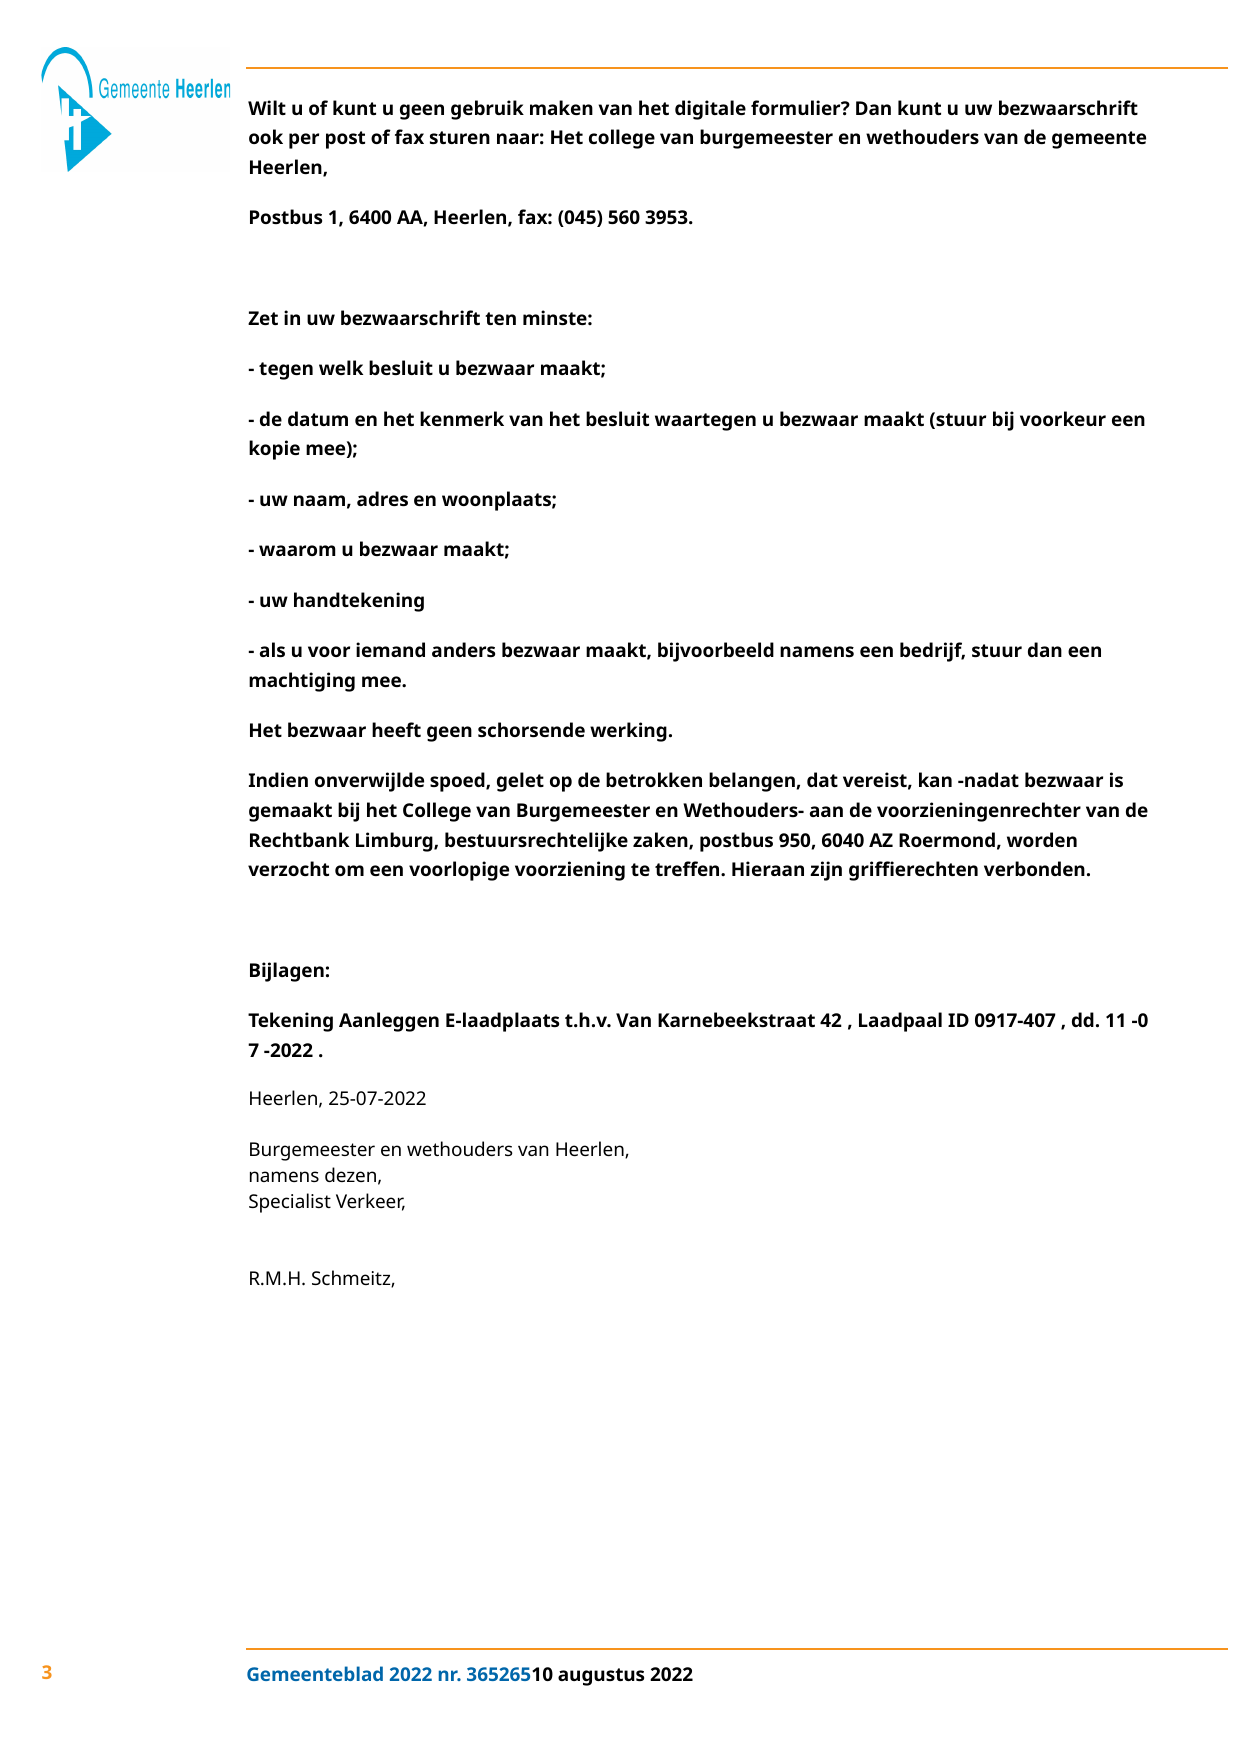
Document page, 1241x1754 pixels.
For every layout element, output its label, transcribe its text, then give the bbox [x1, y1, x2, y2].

text R.M.H. Schmeitz, [248, 1265, 1152, 1291]
text Bijlagen: [248, 957, 1152, 983]
text Indien onverwijlde spoed, gelet op de betrokken belangen, dat vereist, kan -nadat bezwaar is gemaakt bij het College van Burgemeester en Wethouders- aan de voorzieningenrechter van de Rechtbank Limburg, bestuursrechtelijke zaken, postbus 950, 6040 AZ Roermond, worden verzocht om een voorlopige voorziening te treffen. Hieraan zijn griffierechten verbonden. [248, 768, 1152, 882]
picture [41, 47, 231, 172]
text - uw handtekening [248, 587, 1152, 613]
text - de datum en het kenmerk van het besluit waartegen u bezwaar maakt (stuur bij voorkeur een kopie mee); [248, 406, 1152, 461]
text - waarom u bezwaar maakt; [248, 536, 1152, 562]
text Burgemeester en wethouders van Heerlen, [248, 1137, 1152, 1162]
text - tegen welk besluit u bezwaar maakt; [248, 356, 1152, 381]
text Heerlen, 25-07-2022 [248, 1085, 1152, 1111]
text Postbus 1, 6400 AA, Heerlen, fax: (045) 560 3953. [248, 204, 1152, 230]
text Tekening Aanleggen E-laadplaats t.h.v. Van Karnebeekstraat 42 , Laadpaal ID 0917-407 , dd. 11 -0 7 -2022 . [248, 1008, 1152, 1063]
text namens dezen, [248, 1162, 1152, 1188]
text - uw naam, adres en woonplaats; [248, 486, 1152, 512]
text Zet in uw bezwaarschrift ten minste: [248, 305, 1152, 331]
text - als u voor iemand anders bezwaar maakt, bijvoorbeeld namens een bedrijf, stuur dan een machtiging mee. [248, 637, 1152, 693]
picture [41, 47, 59, 70]
text Het bezwaar heeft geen schorsende werking. [248, 717, 1152, 743]
text Wilt u of kunt u geen gebruik maken van het digitale formulier? Dan kunt u uw bezwaarschrift ook per post of fax sturen naar: Het college van burgemeester en wethouders van de gemeente Heerlen, [248, 95, 1152, 180]
text Specialist Verkeer, [248, 1188, 1152, 1214]
